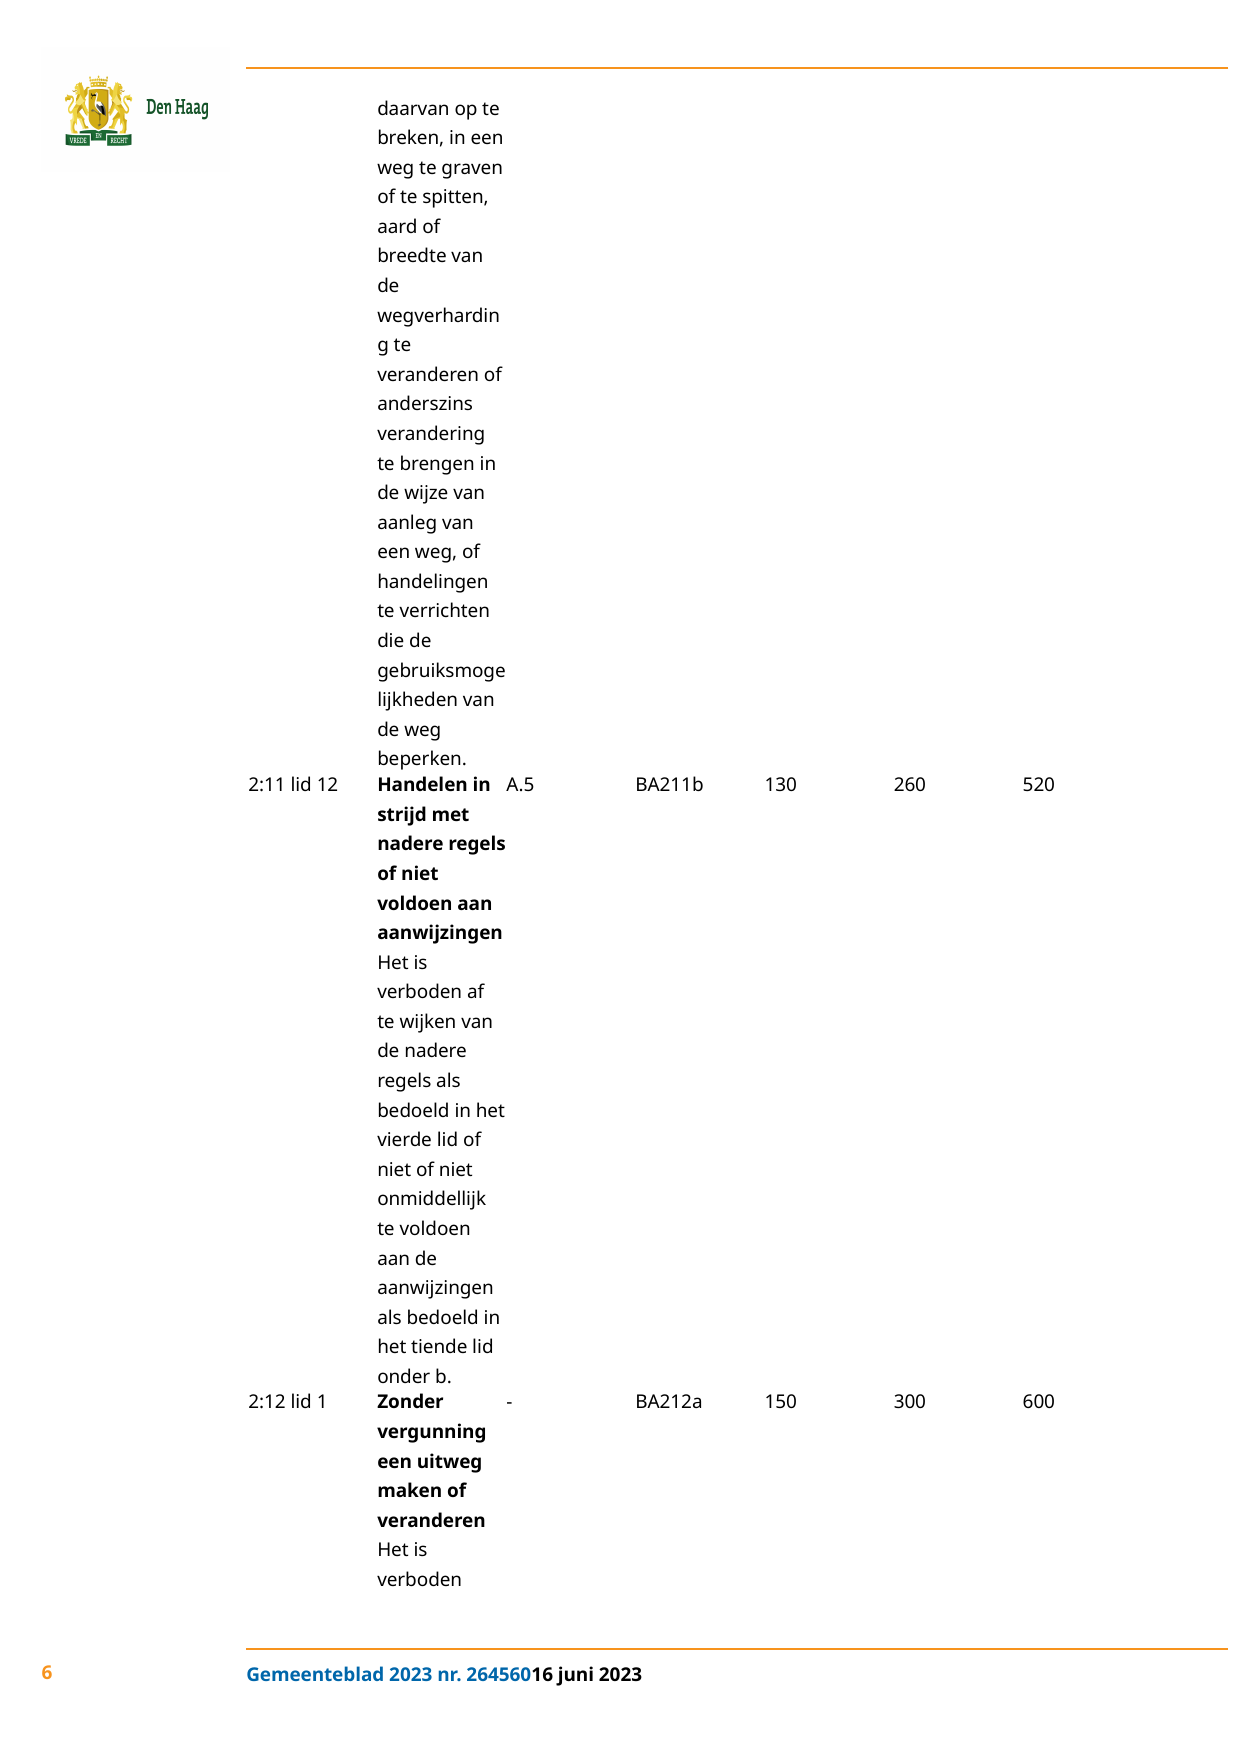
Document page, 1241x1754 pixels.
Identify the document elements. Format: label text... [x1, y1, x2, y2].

table_cell - [506, 1389, 635, 1592]
table_cell 130 [764, 771, 893, 1389]
table_cell 2:12 lid 1 [248, 1389, 377, 1592]
table_cell 150 [764, 1389, 893, 1592]
table_cell BA212a [635, 1389, 764, 1592]
table_cell Zonder vergunning een uitweg maken of veranderen Het is verboden [377, 1389, 506, 1592]
table_cell 600 [1023, 1389, 1152, 1592]
picture [41, 47, 231, 172]
table_cell 2:11 lid 12 [248, 771, 377, 1389]
table_cell Handelen in strijd met nadere regels of niet voldoen aan aanwijzingen Het is verboden af te wijken van de nadere regels als bedoeld in het vierde lid of niet of niet onmiddellijk te voldoen aan de aanwijzingen als bedoeld in het tiende lid onder b. [377, 771, 506, 1389]
table_cell [764, 95, 893, 771]
table_cell [894, 95, 1022, 771]
table_cell A.5 [506, 771, 635, 1389]
table_cell [1023, 95, 1152, 771]
table_cell 300 [894, 1389, 1022, 1592]
table_cell [635, 95, 764, 771]
table_cell daarvan op te breken, in een weg te graven of te spitten, aard of breedte van de wegverharding te veranderen of anderszins verandering te brengen in de wijze van aanleg van een weg, of handelingen te verrichten die de gebruiksmogelijkheden van de weg beperken. [377, 95, 506, 771]
table_cell [248, 95, 377, 771]
table_cell BA211b [635, 771, 764, 1389]
table_cell [506, 95, 635, 771]
table_cell 520 [1023, 771, 1152, 1389]
table_cell 260 [894, 771, 1022, 1389]
